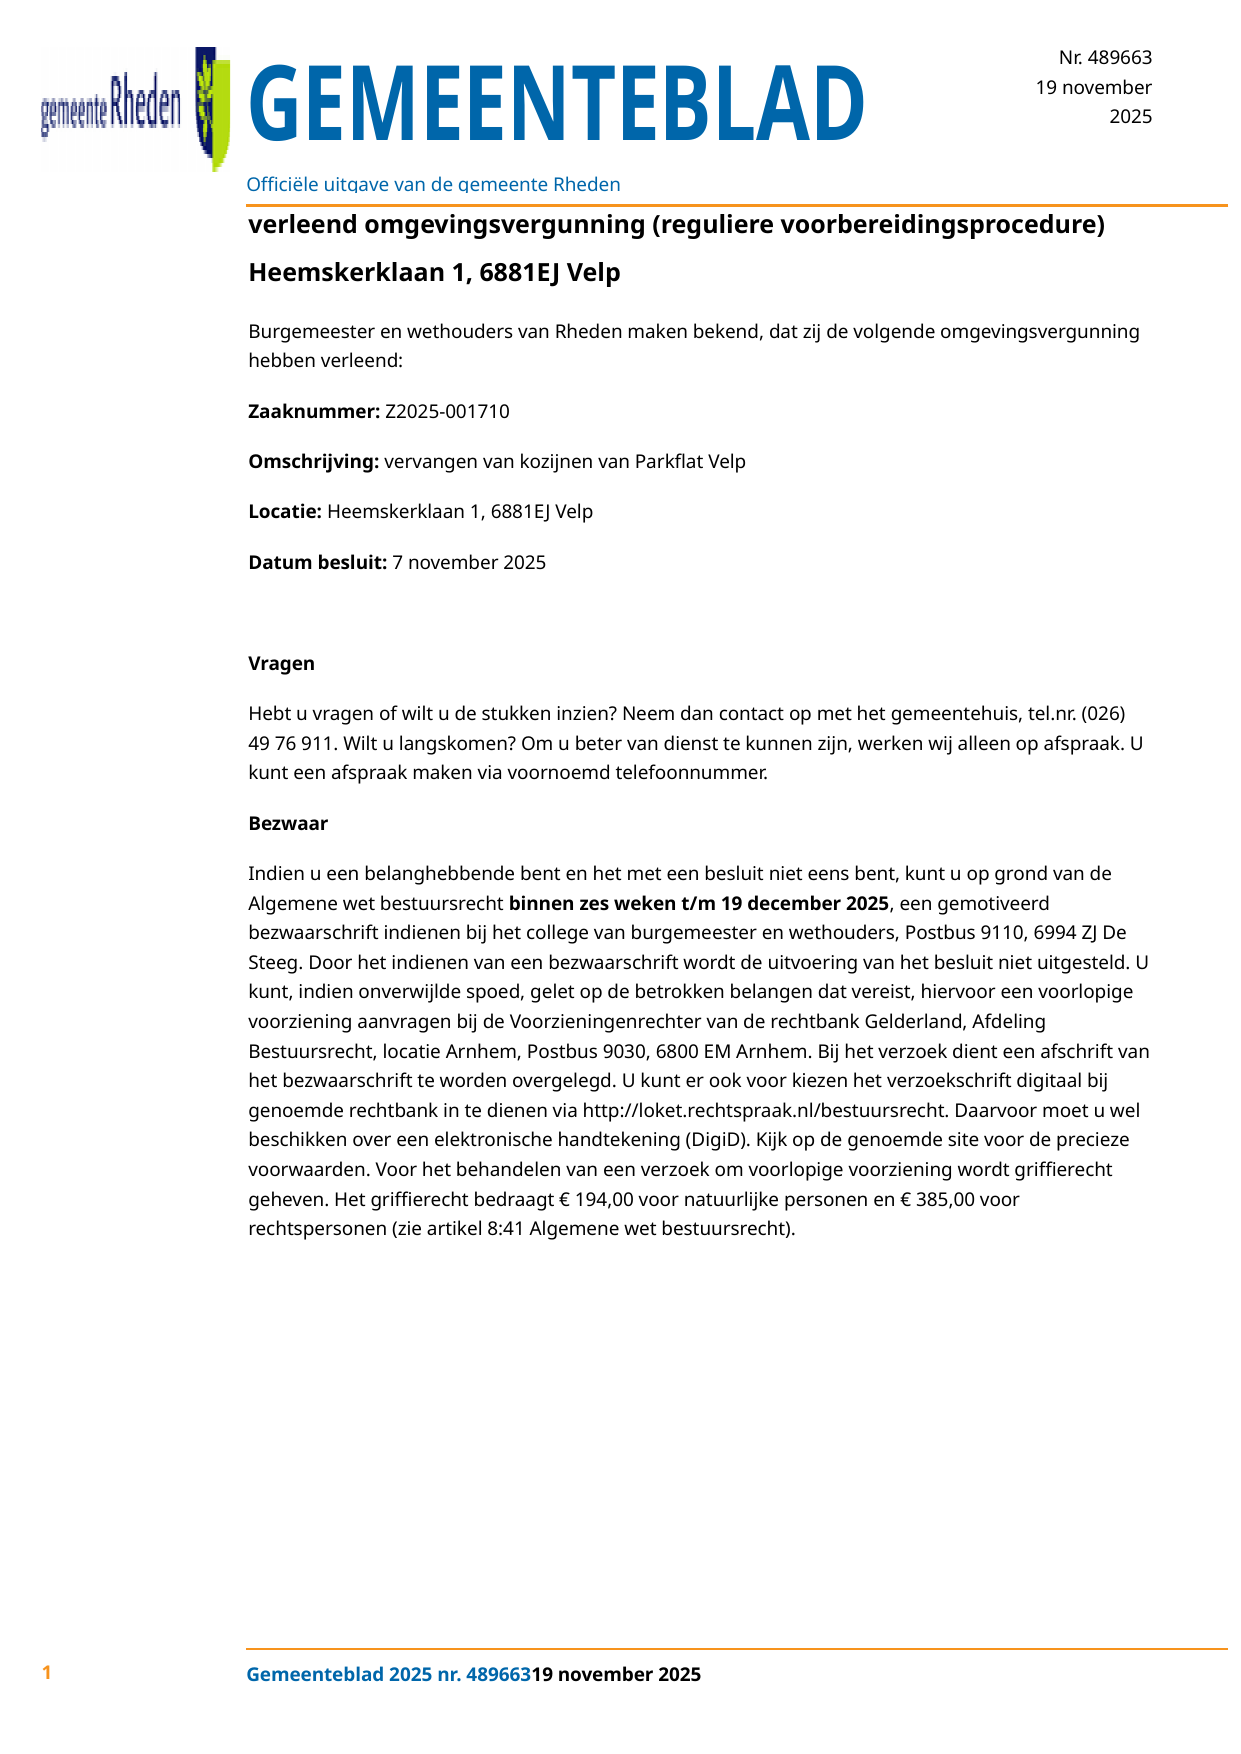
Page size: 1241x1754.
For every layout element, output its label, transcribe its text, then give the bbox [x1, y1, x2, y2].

text Indien u een belanghebbende bent en het met een besluit niet eens bent, kunt u op grond van de Algemene wet bestuursrecht binnen zes weken t/m 19 december 2025, een gemotiveerd bezwaarschrift indienen bij het college van burgemeester en wethouders, Postbus 9110, 6994 ZJ De Steeg. Door het indienen van een bezwaarschrift wordt de uitvoering van het besluit niet uitgesteld. U kunt, indien onverwijlde spoed, gelet op de betrokken belangen dat vereist, hiervoor een voorlopige voorziening aanvragen bij de Voorzieningenrechter van de rechtbank Gelderland, Afdeling Bestuursrecht, locatie Arnhem, Postbus 9030, 6800 EM Arnhem. Bij het verzoek dient een afschrift van het bezwaarschrift te worden overgelegd. U kunt er ook voor kiezen het verzoekschrift digitaal bij genoemde rechtbank in te dienen via http://loket.rechtspraak.nl/bestuursrecht. Daarvoor moet u wel beschikken over een elektronische handtekening (DigiD). Kijk op de genoemde site voor de precieze voorwaarden. Voor het behandelen van een verzoek om voorlopige voorziening wordt griffierecht geheven. Het griffierecht bedraagt € 194,00 voor natuurlijke personen en € 385,00 voor rechtspersonen (zie artikel 8:41 Algemene wet bestuursrecht). [248, 860, 1152, 1241]
text Locatie: Heemskerklaan 1, 6881EJ Velp [248, 499, 1152, 524]
text Burgemeester en wethouders van Rheden maken bekend, dat zij de volgende omgevingsvergunning hebben verleend: [248, 318, 1152, 373]
text Hebt u vragen of wilt u de stukken inzien? Neem dan contact op met het gemeentehuis, tel.nr. (026) 49 76 911. Wilt u langskomen? Om u beter van dienst te kunnen zijn, werken wij alleen op afspraak. U kunt een afspraak maken via voornoemd telefoonnummer. [248, 700, 1152, 785]
text verleend omgevingsvergunning (reguliere voorbereidingsprocedure) Heemskerklaan 1, 6881EJ Velp [248, 207, 1152, 288]
text Omschrijving: vervangen van kozijnen van Parkflat Velp [248, 448, 1152, 474]
text Datum besluit: 7 november 2025 [248, 549, 1152, 575]
picture [41, 47, 231, 172]
text Zaaknummer: Z2025-001710 [248, 398, 1152, 424]
text Bezwaar [248, 810, 1152, 836]
text Vragen [248, 650, 1152, 676]
